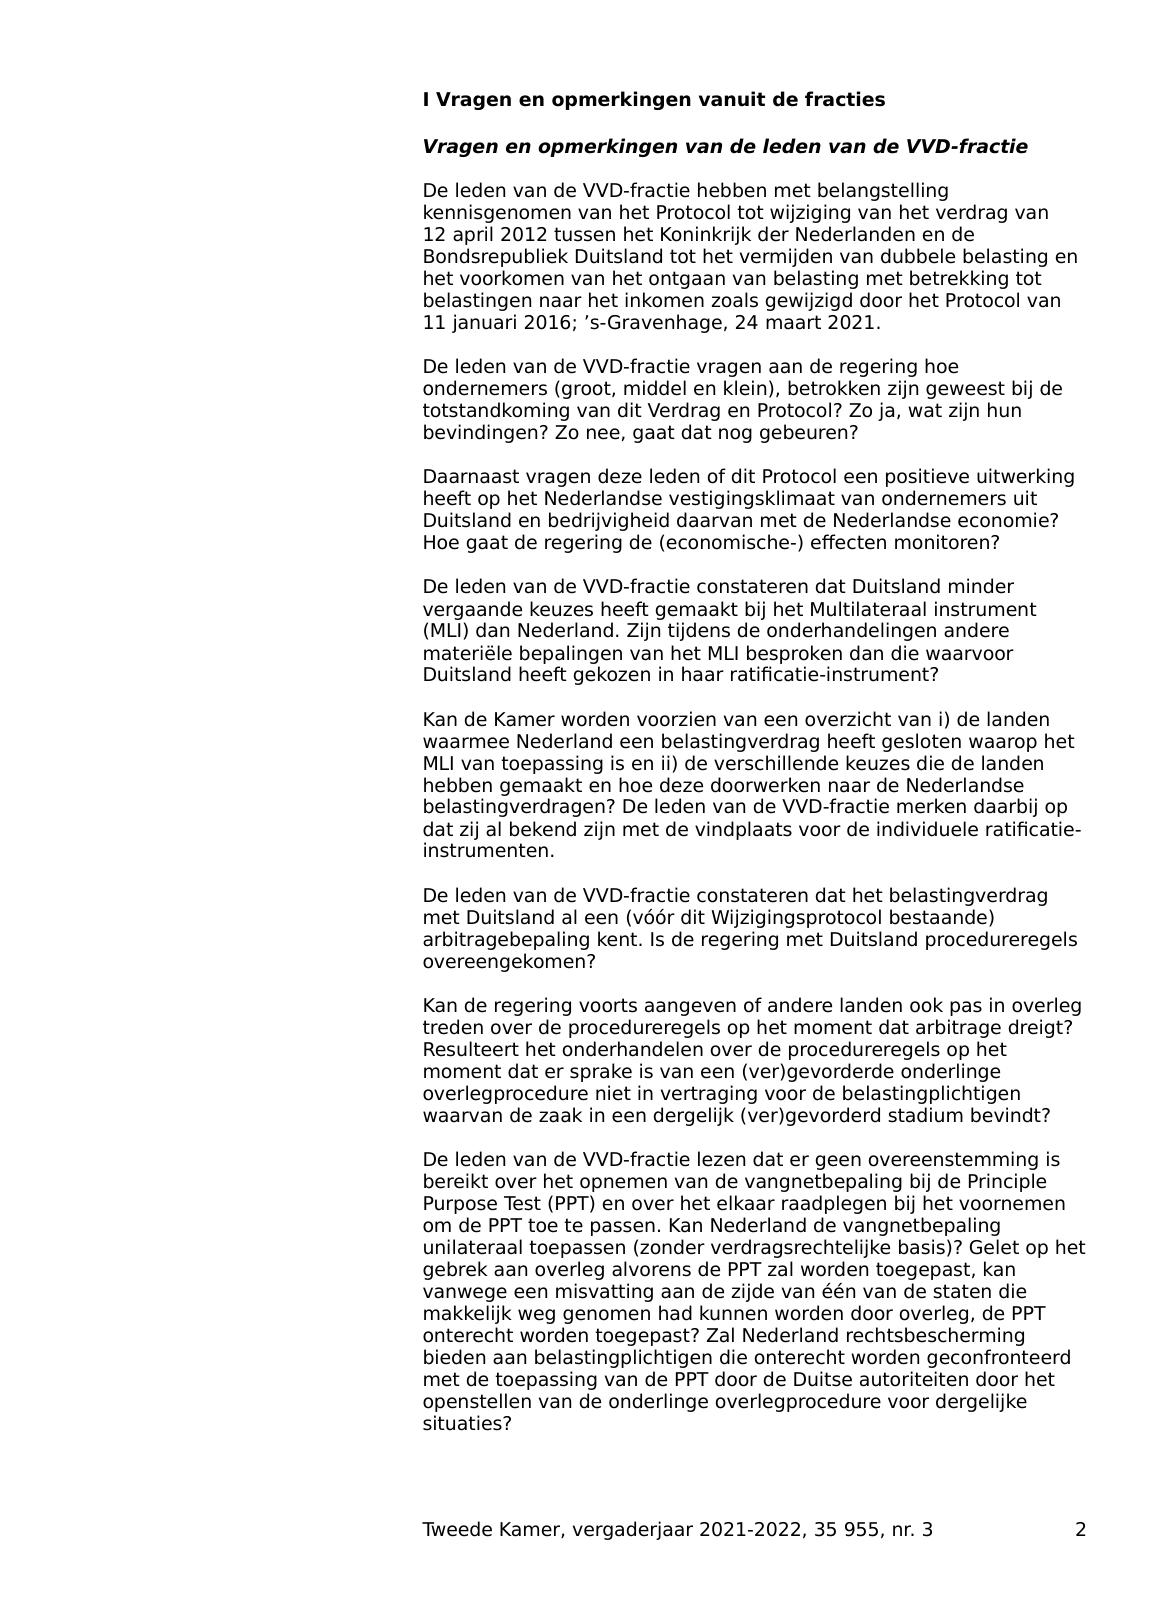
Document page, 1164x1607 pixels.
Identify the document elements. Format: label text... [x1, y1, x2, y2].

text Kan de regering voorts aangeven of andere landen ook pas in overleg treden over de procedureregels op het moment dat arbitrage dreigt? Resulteert het onderhandelen over de procedureregels op het moment dat er sprake is van een (ver)gevorderde onderlinge overlegprocedure niet in vertraging voor de belastingplichtigen waarvan de zaak in een dergelijk (ver)gevorderd stadium bevindt? [422, 995, 1087, 1127]
text Daarnaast vragen deze leden of dit Protocol een positieve uitwerking heeft op het Nederlandse vestigingsklimaat van ondernemers uit Duitsland en bedrijvigheid daarvan met de Nederlandse economie? Hoe gaat de regering de (economische-) effecten monitoren? [422, 466, 1087, 554]
subtitle Vragen en opmerkingen van de leden van de VVD-fractie [422, 136, 1087, 158]
subtitle I Vragen en opmerkingen vanuit de fracties [422, 89, 1087, 111]
text De leden van de VVD-fractie hebben met belangstelling kennisgenomen van het Protocol tot wijziging van het verdrag van 12 april 2012 tussen het Koninkrijk der Nederlanden en de Bondsrepubliek Duitsland tot het vermijden van dubbele belasting en het voorkomen van het ontgaan van belasting met betrekking tot belastingen naar het inkomen zoals gewijzigd door het Protocol van 11 januari 2016; ’s-Gravenhage, 24 maart 2021. [422, 180, 1087, 334]
text De leden van de VVD-fractie constateren dat het belastingverdrag met Duitsland al een (vóór dit Wijzigingsprotocol bestaande) arbitragebepaling kent. Is de regering met Duitsland procedureregels overeengekomen? [422, 884, 1087, 972]
text De leden van de VVD-fractie vragen aan de regering hoe ondernemers (groot, middel en klein), betrokken zijn geweest bij de totstandkoming van dit Verdrag en Protocol? Zo ja, wat zijn hun bevindingen? Zo nee, gaat dat nog gebeuren? [422, 356, 1087, 444]
text De leden van de VVD-fractie constateren dat Duitsland minder vergaande keuzes heeft gemaakt bij het Multilateraal instrument (MLI) dan Nederland. Zijn tijdens de onderhandelingen andere materiële bepalingen van het MLI besproken dan die waarvoor Duitsland heeft gekozen in haar ratificatie-instrument? [422, 576, 1087, 686]
text De leden van de VVD-fractie lezen dat er geen overeenstemming is bereikt over het opnemen van de vangnetbepaling bij de Principle Purpose Test (PPT) en over het elkaar raadplegen bij het voornemen om de PPT toe te passen. Kan Nederland de vangnetbepaling unilateraal toepassen (zonder verdragsrechtelijke basis)? Gelet op het gebrek aan overleg alvorens de PPT zal worden toegepast, kan vanwege een misvatting aan de zijde van één van de staten die makkelijk weg genomen had kunnen worden door overleg, de PPT onterecht worden toegepast? Zal Nederland rechtsbescherming bieden aan belastingplichtigen die onterecht worden geconfronteerd met de toepassing van de PPT door de Duitse autoriteiten door het openstellen van de onderlinge overlegprocedure voor dergelijke situaties? [422, 1149, 1087, 1434]
text Kan de Kamer worden voorzien van een overzicht van i) de landen waarmee Nederland een belastingverdrag heeft gesloten waarop het MLI van toepassing is en ii) de verschillende keuzes die de landen hebben gemaakt en hoe deze doorwerken naar de Nederlandse belastingverdragen? De leden van de VVD-fractie merken daarbij op dat zij al bekend zijn met de vindplaats voor de individuele ratificatie-instrumenten. [422, 708, 1087, 862]
